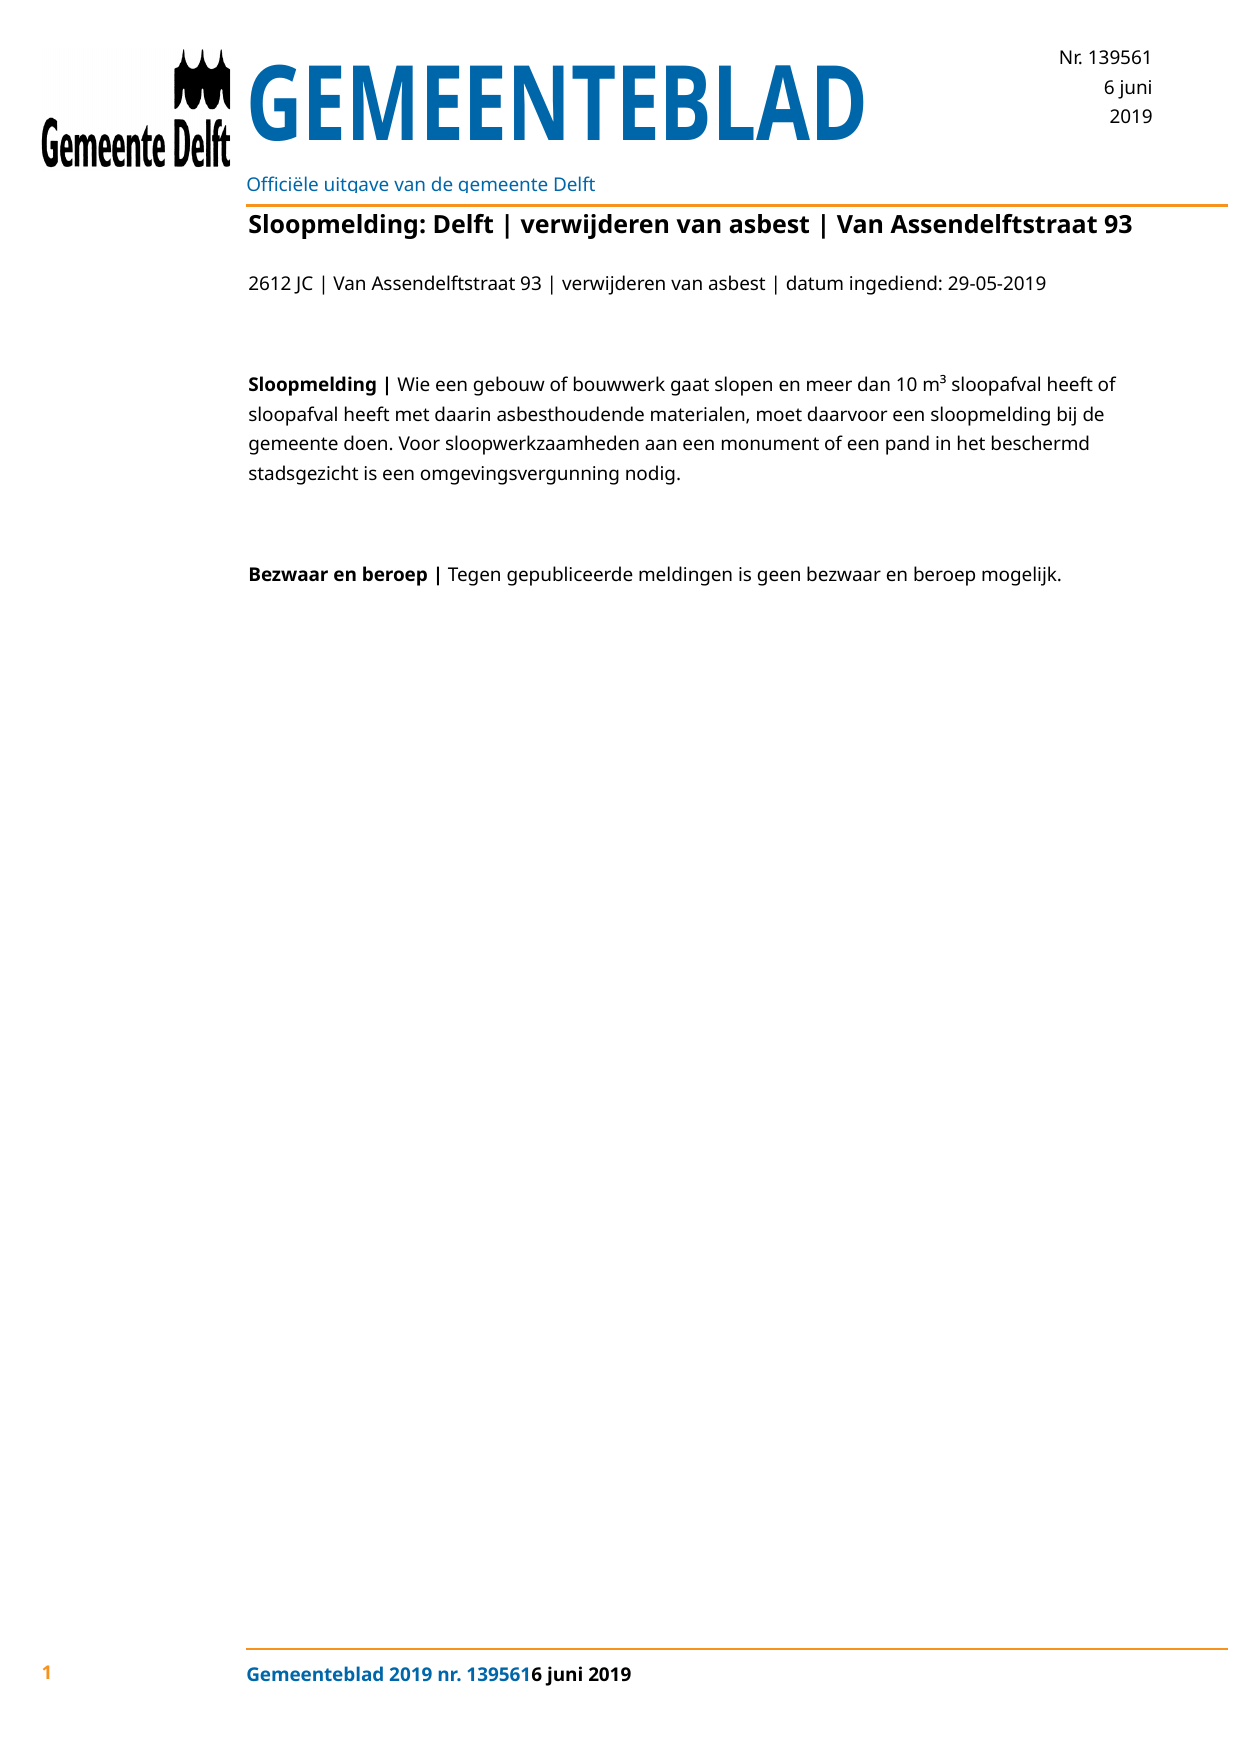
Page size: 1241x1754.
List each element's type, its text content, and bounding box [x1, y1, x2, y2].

text Sloopmelding: Delft | verwijderen van asbest | Van Assendelftstraat 93 [248, 207, 1152, 241]
text 2612 JC | Van Assendelftstraat 93 | verwijderen van asbest | datum ingediend: 29-05-2019 [248, 270, 1152, 296]
text Sloopmelding | Wie een gebouw of bouwwerk gaat slopen en meer dan 10 m³ sloopafval heeft of sloopafval heeft met daarin asbesthoudende materialen, moet daarvoor een sloopmelding bij de gemeente doen. Voor sloopwerkzaamheden aan een monument of een pand in het beschermd stadsgezicht is een omgevingsvergunning nodig. [248, 371, 1152, 486]
text Bezwaar en beroep | Tegen gepubliceerde meldingen is geen bezwaar en beroep mogelijk. [248, 561, 1152, 586]
picture [41, 47, 231, 172]
